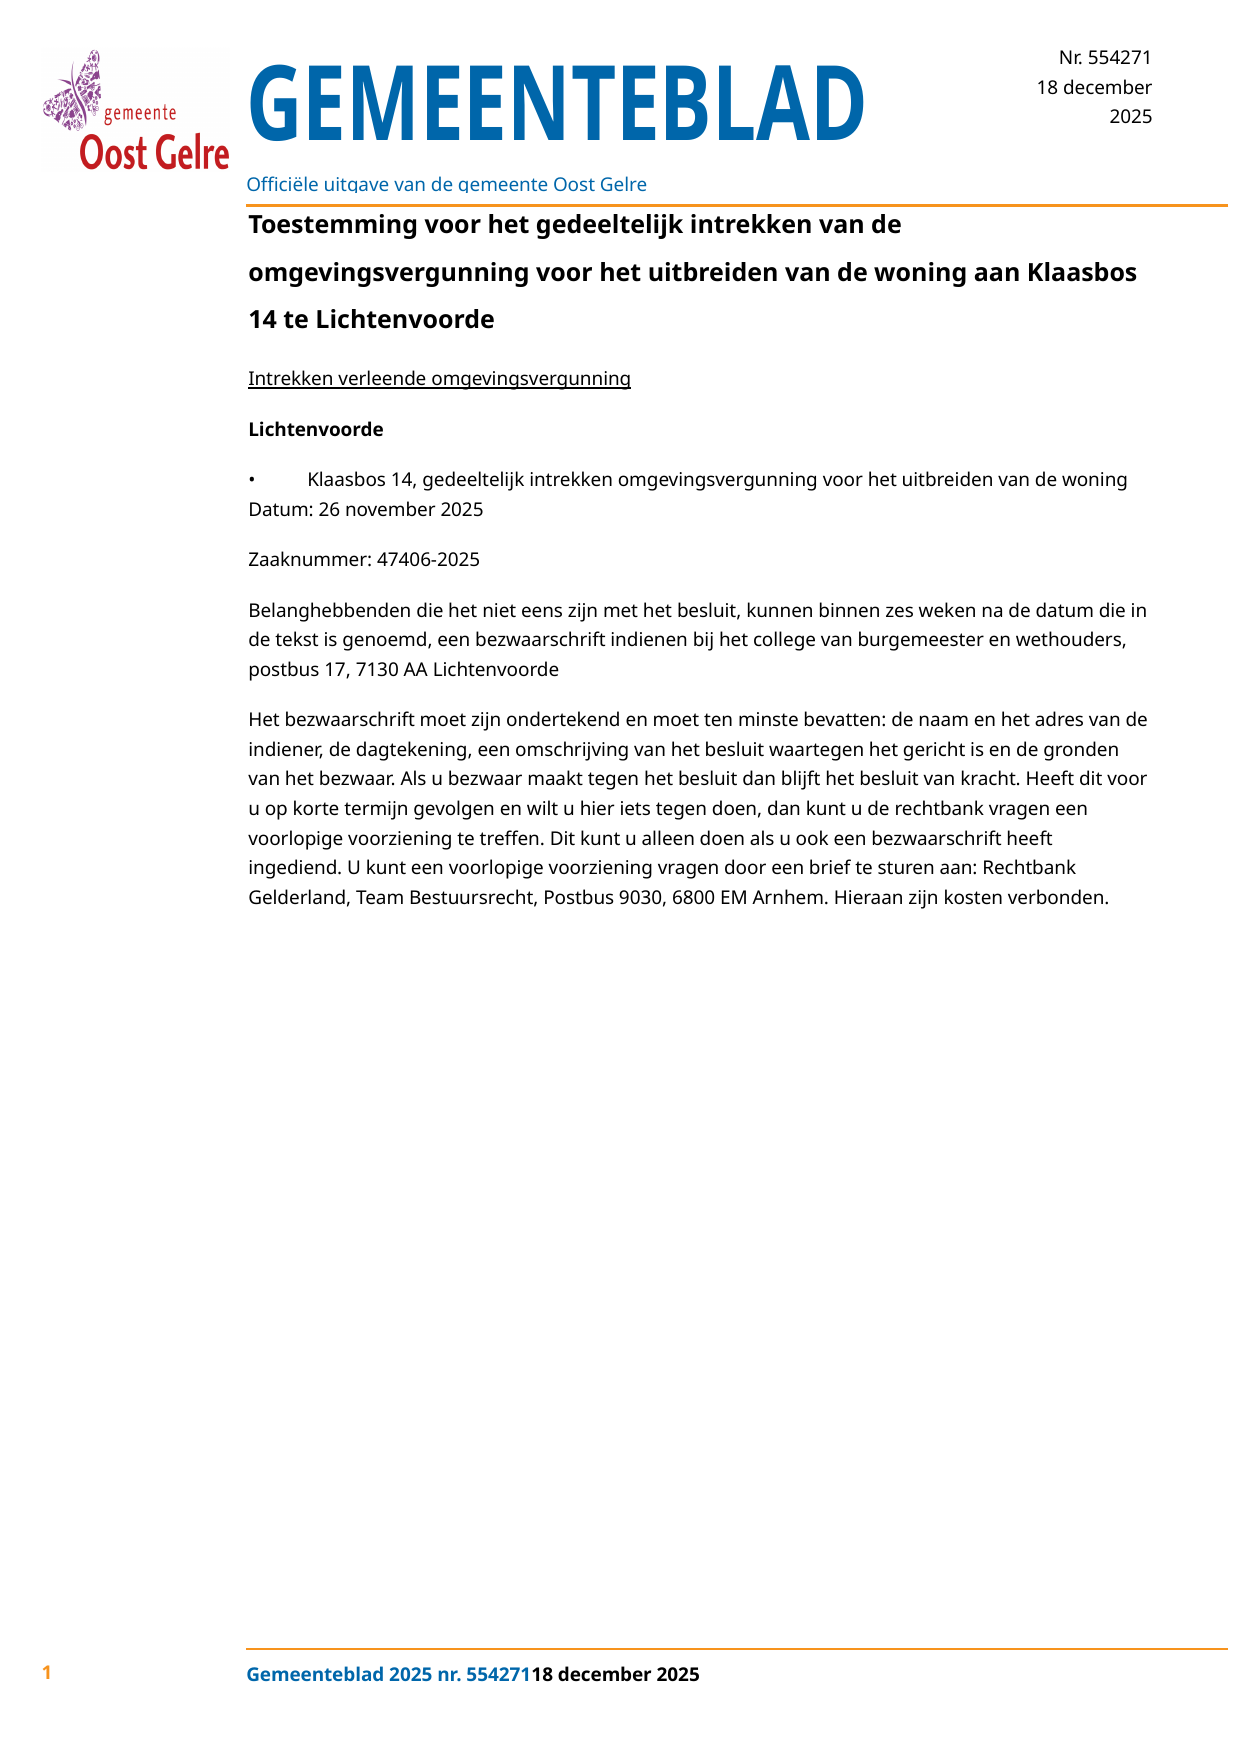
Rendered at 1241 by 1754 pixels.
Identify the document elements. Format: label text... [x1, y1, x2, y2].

picture [41, 47, 231, 172]
text Datum: 26 november 2025 [248, 496, 1152, 522]
text Het bezwaarschrift moet zijn ondertekend en moet ten minste bevatten: de naam en het adres van de indiener, de dagtekening, een omschrijving van het besluit waartegen het gericht is en de gronden van het bezwaar. Als u bezwaar maakt tegen het besluit dan blijft het besluit van kracht. Heeft dit voor u op korte termijn gevolgen en wilt u hier iets tegen doen, dan kunt u de rechtbank vragen een voorlopige voorziening te treffen. Dit kunt u alleen doen als u ook een bezwaarschrift heeft ingediend. U kunt een voorlopige voorziening vragen door een brief te sturen aan: Rechtbank Gelderland, Team Bestuursrecht, Postbus 9030, 6800 EM Arnhem. Hieraan zijn kosten verbonden. [248, 706, 1152, 909]
text Intrekken verleende omgevingsvergunning [248, 366, 1152, 391]
text Lichtenvoorde [248, 416, 1152, 442]
text Belanghebbenden die het niet eens zijn met het besluit, kunnen binnen zes weken na de datum die in de tekst is genoemd, een bezwaarschrift indienen bij het college van burgemeester en wethouders, postbus 17, 7130 AA Lichtenvoorde [248, 597, 1152, 682]
text Toestemming voor het gedeeltelijk intrekken van de omgevingsvergunning voor het uitbreiden van de woning aan Klaasbos 14 te Lichtenvoorde [248, 207, 1152, 336]
list Klaasbos 14, gedeeltelijk intrekken omgevingsvergunning voor het uitbreiden van de woning [248, 466, 1152, 492]
text Zaaknummer: 47406-2025 [248, 546, 1152, 572]
